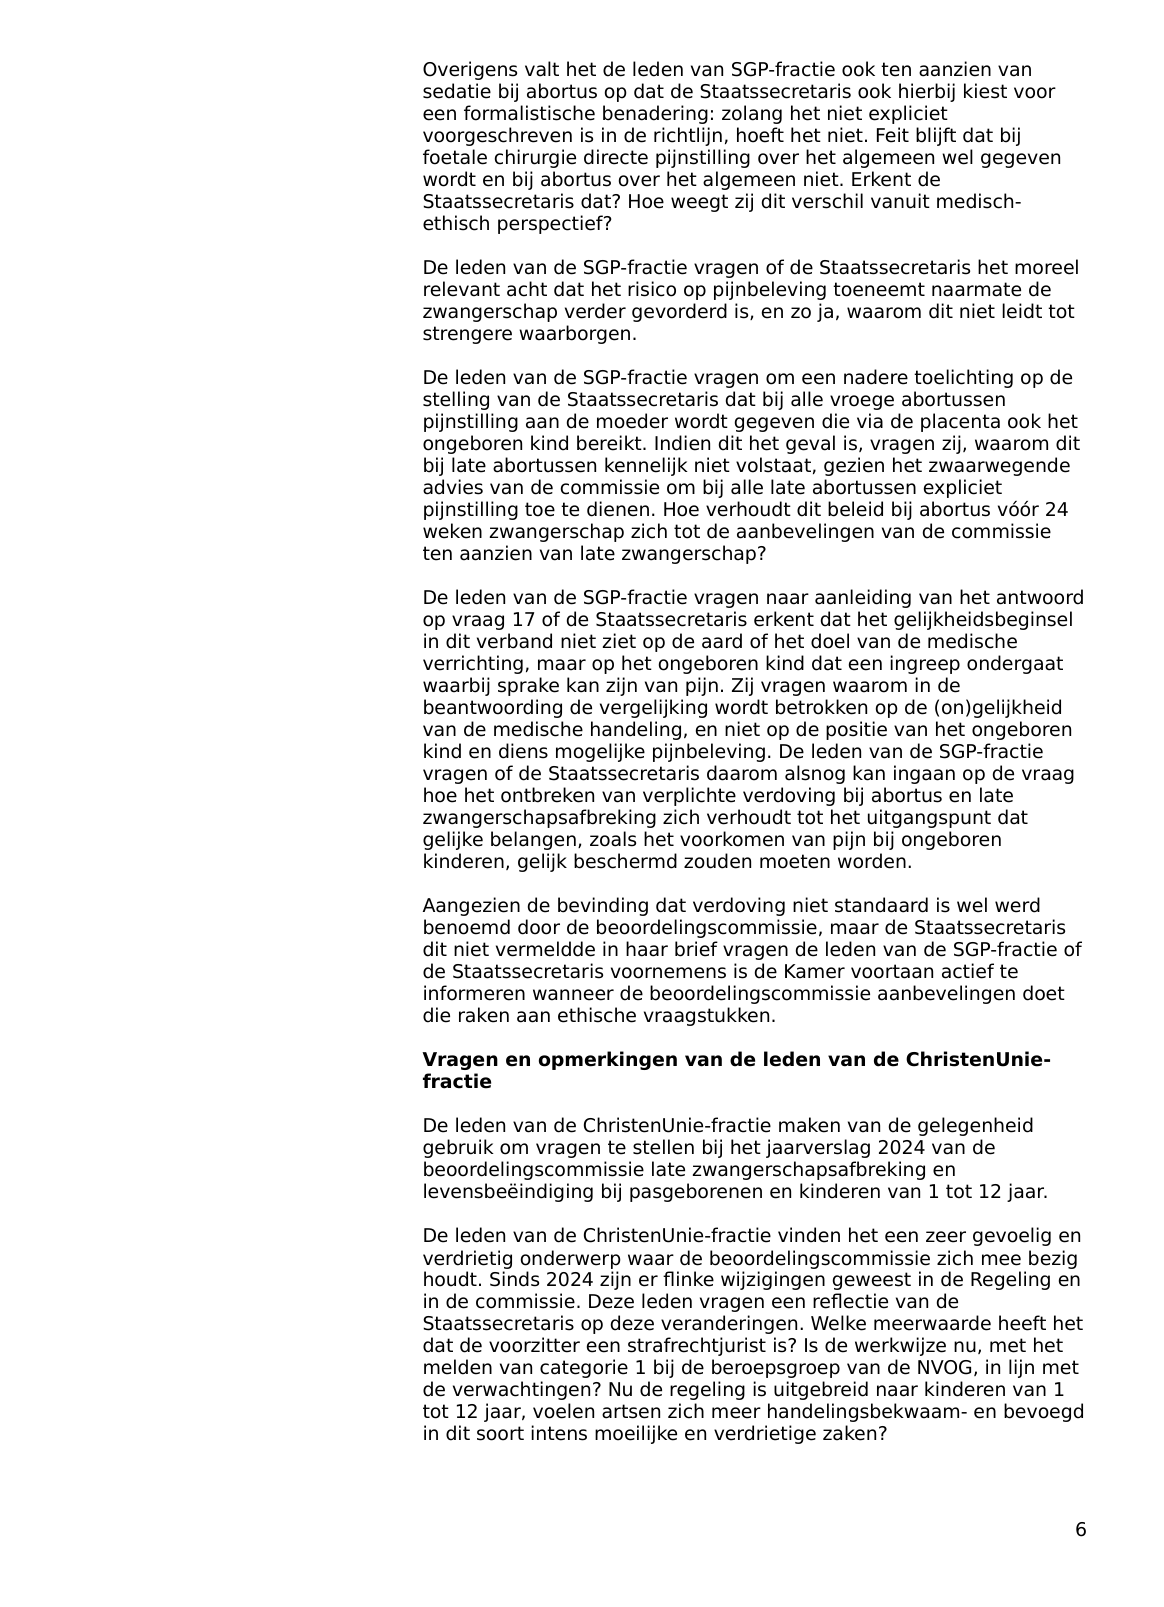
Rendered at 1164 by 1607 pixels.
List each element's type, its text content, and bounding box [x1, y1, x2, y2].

text De leden van de SGP-fractie vragen of de Staatssecretaris het moreel relevant acht dat het risico op pijnbeleving toeneemt naarmate de zwangerschap verder gevorderd is, en zo ja, waarom dit niet leidt tot strengere waarborgen. [422, 257, 1087, 345]
text De leden van de SGP-fractie vragen naar aanleiding van het antwoord op vraag 17 of de Staatssecretaris erkent dat het gelijkheidsbeginsel in dit verband niet ziet op de aard of het doel van de medische verrichting, maar op het ongeboren kind dat een ingreep ondergaat waarbij sprake kan zijn van pijn. Zij vragen waarom in de beantwoording de vergelijking wordt betrokken op de (on)gelijkheid van de medische handeling, en niet op de positie van het ongeboren kind en diens mogelijke pijnbeleving. De leden van de SGP-fractie vragen of de Staatssecretaris daarom alsnog kan ingaan op de vraag hoe het ontbreken van verplichte verdoving bij abortus en late zwangerschapsafbreking zich verhoudt tot het uitgangspunt dat gelijke belangen, zoals het voorkomen van pijn bij ongeboren kinderen, gelijk beschermd zouden moeten worden. [422, 587, 1087, 873]
text Overigens valt het de leden van SGP-fractie ook ten aanzien van sedatie bij abortus op dat de Staatssecretaris ook hierbij kiest voor een formalistische benadering: zolang het niet expliciet voorgeschreven is in de richtlijn, hoeft het niet. Feit blijft dat bij foetale chirurgie directe pijnstilling over het algemeen wel gegeven wordt en bij abortus over het algemeen niet. Erkent de Staatssecretaris dat? Hoe weegt zij dit verschil vanuit medisch-ethisch perspectief? [422, 59, 1087, 235]
text De leden van de SGP-fractie vragen om een nadere toelichting op de stelling van de Staatssecretaris dat bij alle vroege abortussen pijnstilling aan de moeder wordt gegeven die via de placenta ook het ongeboren kind bereikt. Indien dit het geval is, vragen zij, waarom dit bij late abortussen kennelijk niet volstaat, gezien het zwaarwegende advies van de commissie om bij alle late abortussen expliciet pijnstilling toe te dienen. Hoe verhoudt dit beleid bij abortus vóór 24 weken zwangerschap zich tot de aanbevelingen van de commissie ten aanzien van late zwangerschap? [422, 367, 1087, 565]
text De leden van de ChristenUnie-fractie maken van de gelegenheid gebruik om vragen te stellen bij het jaarverslag 2024 van de beoordelingscommissie late zwangerschapsafbreking en levensbeëindiging bij pasgeborenen en kinderen van 1 tot 12 jaar. [422, 1115, 1087, 1203]
text Aangezien de bevinding dat verdoving niet standaard is wel werd benoemd door de beoordelingscommissie, maar de Staatssecretaris dit niet vermeldde in haar brief vragen de leden van de SGP-fractie of de Staatssecretaris voornemens is de Kamer voortaan actief te informeren wanneer de beoordelingscommissie aanbevelingen doet die raken aan ethische vraagstukken. [422, 895, 1087, 1027]
text De leden van de ChristenUnie-fractie vinden het een zeer gevoelig en verdrietig onderwerp waar de beoordelingscommissie zich mee bezig houdt. Sinds 2024 zijn er flinke wijzigingen geweest in de Regeling en in de commissie. Deze leden vragen een reflectie van de Staatssecretaris op deze veranderingen. Welke meerwaarde heeft het dat de voorzitter een strafrechtjurist is? Is de werkwijze nu, met het melden van categorie 1 bij de beroepsgroep van de NVOG, in lijn met de verwachtingen? Nu de regeling is uitgebreid naar kinderen van 1 tot 12 jaar, voelen artsen zich meer handelingsbekwaam- en bevoegd in dit soort intens moeilijke en verdrietige zaken? [422, 1225, 1087, 1445]
subtitle Vragen en opmerkingen van de leden van de ChristenUnie-fractie [422, 1049, 1087, 1093]
